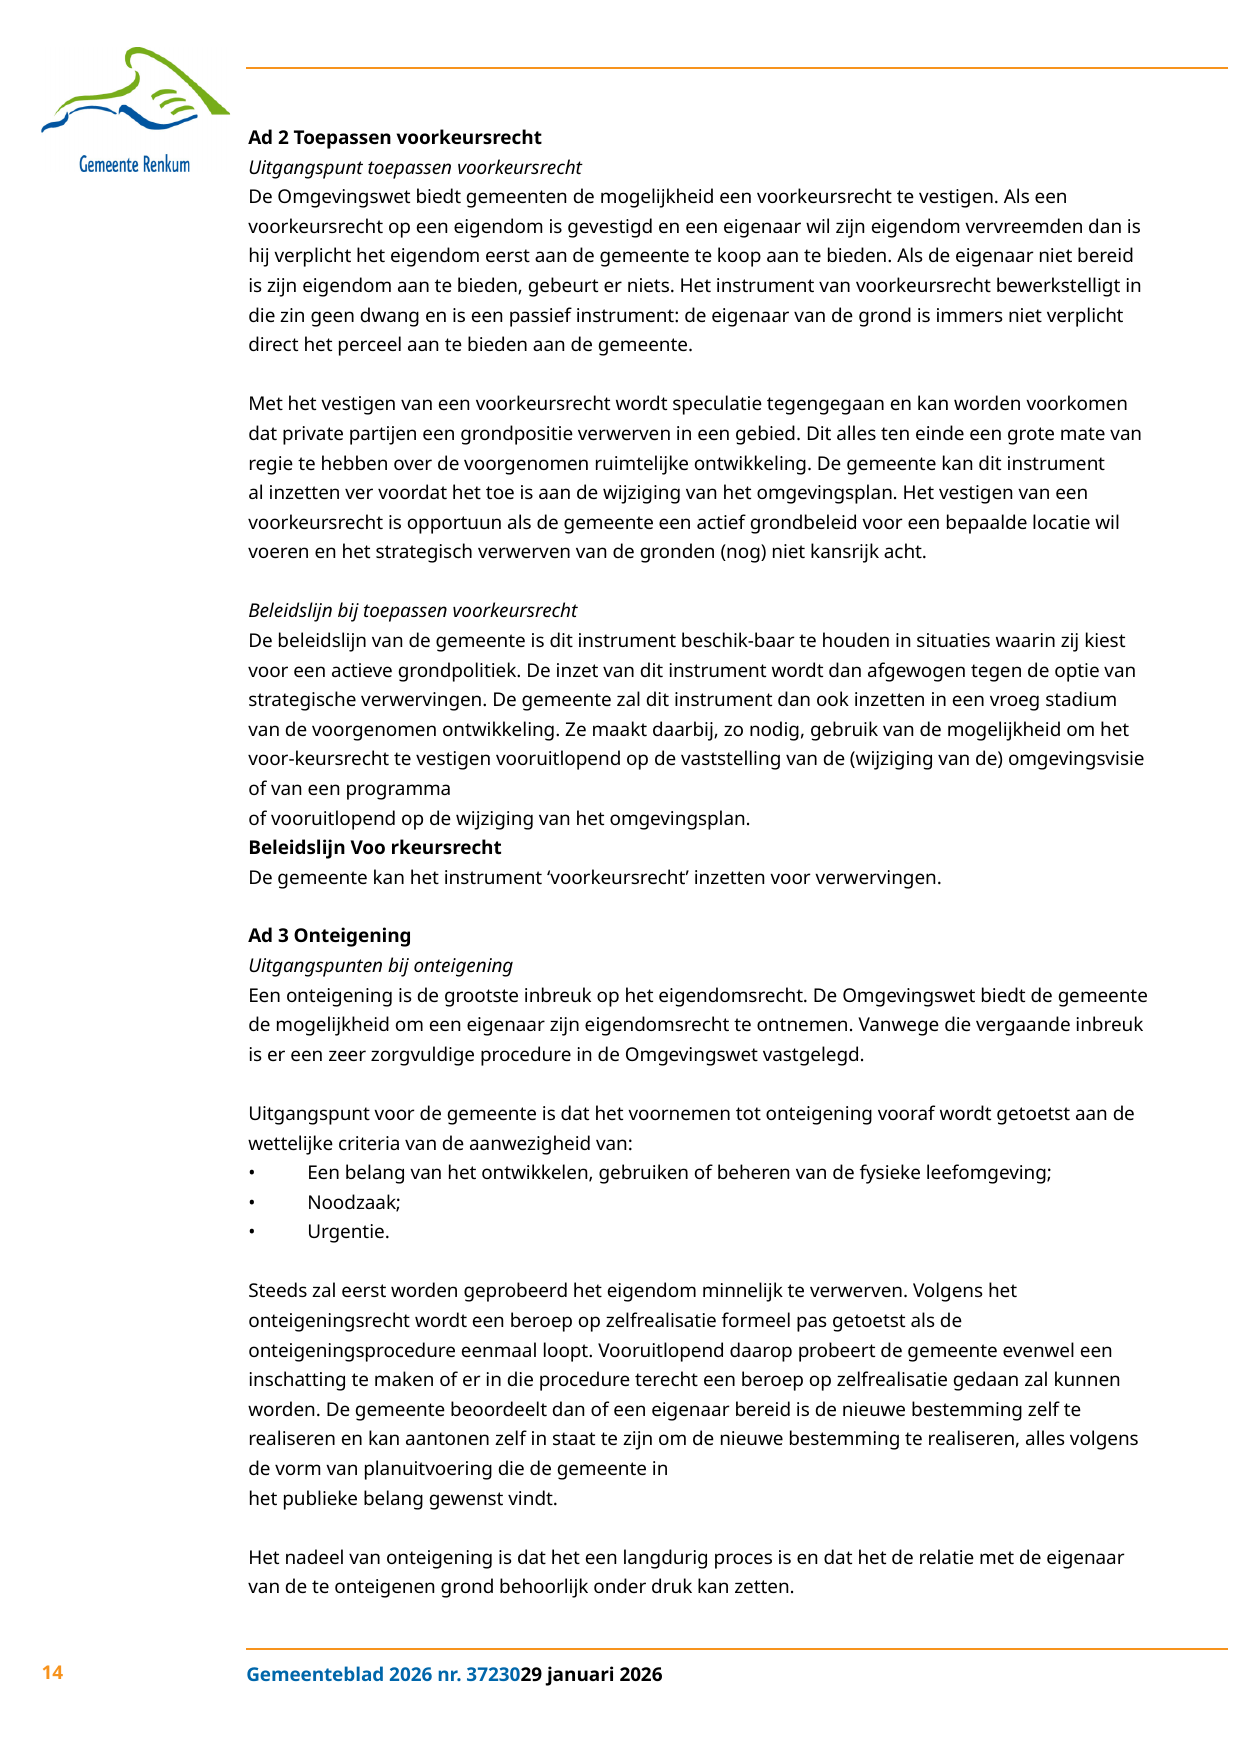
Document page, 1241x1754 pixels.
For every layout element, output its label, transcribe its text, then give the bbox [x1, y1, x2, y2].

picture [41, 47, 231, 172]
text De Omgevingswet biedt gemeenten de mogelijkheid een voorkeursrecht te vestigen. Als een voorkeursrecht op een eigendom is gevestigd en een eigenaar wil zijn eigendom vervreemden dan is hij verplicht het eigendom eerst aan de gemeente te koop aan te bieden. Als de eigenaar niet bereid is zijn eigendom aan te bieden, gebeurt er niets. Het instrument van voorkeursrecht bewerkstelligt in die zin geen dwang en is een passief instrument: de eigenaar van de grond is immers niet verplicht direct het perceel aan te bieden aan de gemeente. [248, 183, 1152, 357]
list Een belang van het ontwikkelen, gebruiken of beheren van de fysieke leefomgeving; [248, 1159, 1152, 1185]
list Urgentie. [248, 1218, 1152, 1244]
table_header Beleidslijn Voo rkeursrecht De gemeente kan het instrument ‘voorkeursrecht’ inzetten voor verwervingen. [248, 835, 1152, 890]
text Ad 2 Toepassen voorkeursrecht [248, 124, 1152, 150]
text het publieke belang gewenst vindt. [248, 1485, 1152, 1510]
text Steeds zal eerst worden geprobeerd het eigendom minnelijk te verwerven. Volgens het onteigeningsrecht wordt een beroep op zelfrealisatie formeel pas getoetst als de onteigeningsprocedure eenmaal loopt. Vooruitlopend daarop probeert de gemeente evenwel een inschatting te maken of er in die procedure terecht een beroep op zelfrealisatie gedaan zal kunnen worden. De gemeente beoordeelt dan of een eigenaar bereid is de nieuwe bestemming zelf te realiseren en kan aantonen zelf in staat te zijn om de nieuwe bestemming te realiseren, alles volgens de vorm van planuitvoering die de gemeente in [248, 1278, 1152, 1481]
text Uitgangspunt toepassen voorkeursrecht [248, 154, 1152, 180]
text Het nadeel van onteigening is dat het een langdurig proces is en dat het de relatie met de eigenaar van de te onteigenen grond behoorlijk onder druk kan zetten. [248, 1544, 1152, 1599]
text al inzetten ver voordat het toe is aan de wijziging van het omgevingsplan. Het vestigen van een voorkeursrecht is opportuun als de gemeente een actief grondbeleid voor een bepaalde locatie wil voeren en het strategisch verwerven van de gronden (nog) niet kansrijk acht. [248, 479, 1152, 564]
text Uitgangspunten bij onteigening [248, 952, 1152, 978]
text Een onteigening is de grootste inbreuk op het eigendomsrecht. De Omgevingswet biedt de gemeente de mogelijkheid om een eigenaar zijn eigendomsrecht te ontnemen. Vanwege die vergaande inbreuk is er een zeer zorgvuldige procedure in de Omgevingswet vastgelegd. [248, 982, 1152, 1067]
text De beleidslijn van de gemeente is dit instrument beschik-baar te houden in situaties waarin zij kiest voor een actieve grondpolitiek. De inzet van dit instrument wordt dan afgewogen tegen de optie van strategische verwervingen. De gemeente zal dit instrument dan ook inzetten in een vroeg stadium van de voorgenomen ontwikkeling. Ze maakt daarbij, zo nodig, gebruik van de mogelijkheid om het voor-keursrecht te vestigen vooruitlopend op de vaststelling van de (wijziging van de) omgevingsvisie of van een programma [248, 627, 1152, 801]
text Ad 3 Onteigening [248, 923, 1152, 948]
text Met het vestigen van een voorkeursrecht wordt speculatie tegengegaan en kan worden voorkomen dat private partijen een grondpositie verwerven in een gebied. Dit alles ten einde een grote mate van regie te hebben over de voorgenomen ruimtelijke ontwikkeling. De gemeente kan dit instrument [248, 391, 1152, 476]
text Uitgangspunt voor de gemeente is dat het voornemen tot onteigening vooraf wordt getoetst aan de wettelijke criteria van de aanwezigheid van: [248, 1100, 1152, 1155]
text Beleidslijn bij toepassen voorkeursrecht [248, 598, 1152, 623]
list Noodzaak; [248, 1189, 1152, 1214]
text of vooruitlopend op de wijziging van het omgevingsplan. [248, 805, 1152, 831]
